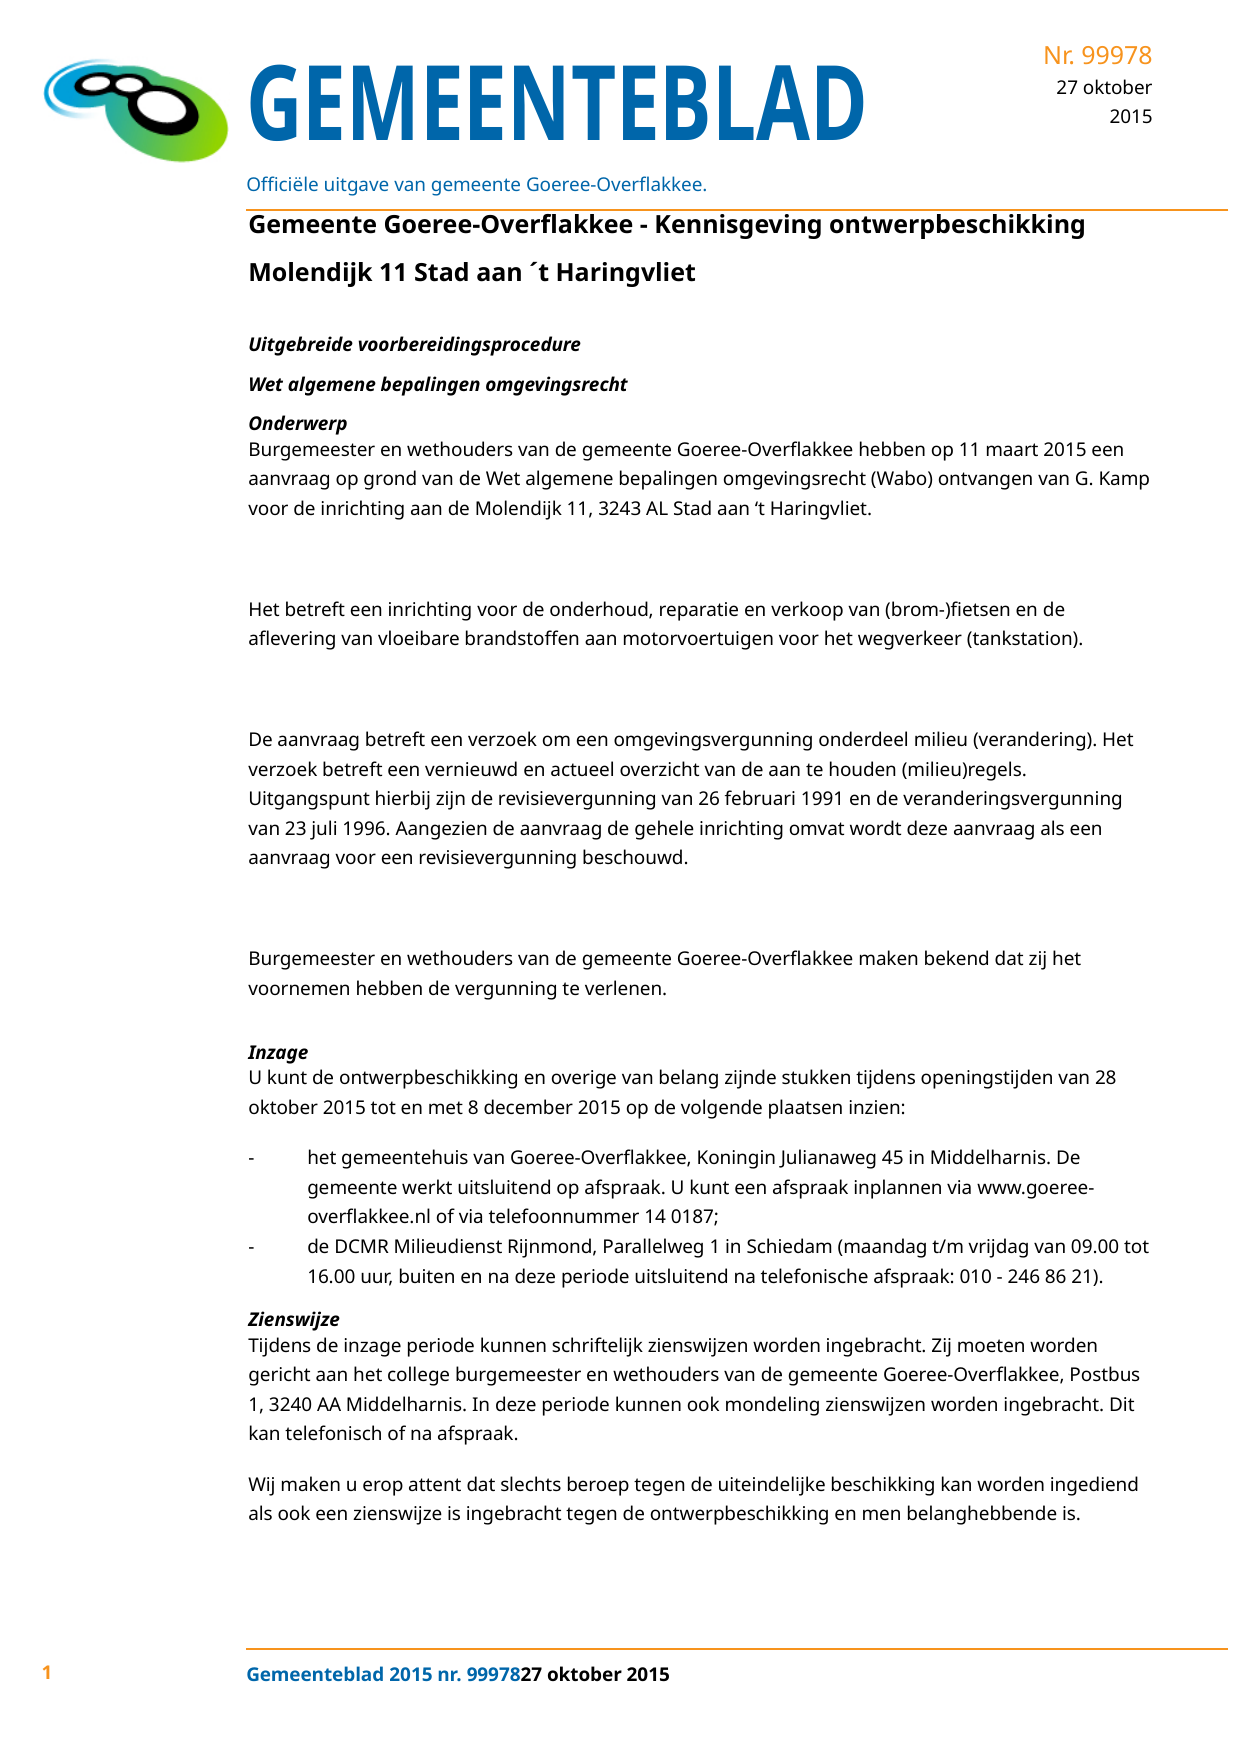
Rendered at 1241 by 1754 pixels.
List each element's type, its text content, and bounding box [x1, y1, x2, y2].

text Uitgebreide voorbereidingsprocedure [248, 331, 1152, 357]
text Wet algemene bepalingen omgevingsrecht [248, 371, 1152, 396]
text De aanvraag betreft een verzoek om een omgevingsvergunning onderdeel milieu (verandering). Het verzoek betreft een vernieuwd en actueel overzicht van de aan te houden (milieu)regels. Uitgangspunt hierbij zijn de revisievergunning van 26 februari 1991 en de veranderingsvergunning van 23 juli 1996. Aangezien de aanvraag de gehele inrichting omvat wordt deze aanvraag als een aanvraag voor een revisievergunning beschouwd. [248, 726, 1152, 870]
text Het betreft een inrichting voor de onderhoud, reparatie en verkoop van (brom-)fietsen en de aflevering van vloeibare brandstoffen aan motorvoertuigen voor het wegverkeer (tankstation). [248, 596, 1152, 651]
text Tijdens de inzage periode kunnen schriftelijk zienswijzen worden ingebracht. Zij moeten worden gericht aan het college burgemeester en wethouders van de gemeente Goeree-Overflakkee, Postbus 1, 3240 AA Middelharnis. In deze periode kunnen ook mondeling zienswijzen worden ingebracht. Dit kan telefonisch of na afspraak. [248, 1332, 1152, 1446]
list het gemeentehuis van Goeree-Overflakkee, Koningin Julianaweg 45 in Middelharnis. De gemeente werkt uitsluitend op afspraak. U kunt een afspraak inplannen via www.goeree-overflakkee.nl of via telefoonnummer 14 0187; [248, 1144, 1152, 1229]
text Burgemeester en wethouders van de gemeente Goeree-Overflakkee maken bekend dat zij het voornemen hebben de vergunning te verlenen. [248, 945, 1152, 1001]
list de DCMR Milieudienst Rijnmond, Parallelweg 1 in Schiedam (maandag t/m vrijdag van 09.00 tot 16.00 uur, buiten en na deze periode uitsluitend na telefonische afspraak: 010 - 246 86 21). [248, 1233, 1152, 1289]
text Gemeente Goeree-Overflakkee - Kennisgeving ontwerpbeschikking Molendijk 11 Stad aan ´t Haringvliet [248, 211, 1152, 288]
text Inzage [248, 1039, 1152, 1064]
picture [41, 47, 231, 172]
text Onderwerp [248, 410, 1152, 436]
text U kunt de ontwerpbeschikking en overige van belang zijnde stukken tijdens openingstijden van 28 oktober 2015 tot en met 8 december 2015 op de volgende plaatsen inzien: [248, 1064, 1152, 1120]
text Wij maken u erop attent dat slechts beroep tegen de uiteindelijke beschikking kan worden ingediend als ook een zienswijze is ingebracht tegen de ontwerpbeschikking en men belanghebbende is. [248, 1471, 1152, 1526]
text Zienswijze [248, 1306, 1152, 1332]
text Burgemeester en wethouders van de gemeente Goeree-Overflakkee hebben op 11 maart 2015 een aanvraag op grond van de Wet algemene bepalingen omgevingsrecht (Wabo) ontvangen van G. Kamp voor de inrichting aan de Molendijk 11, 3243 AL Stad aan ‘t Haringvliet. [248, 436, 1152, 521]
